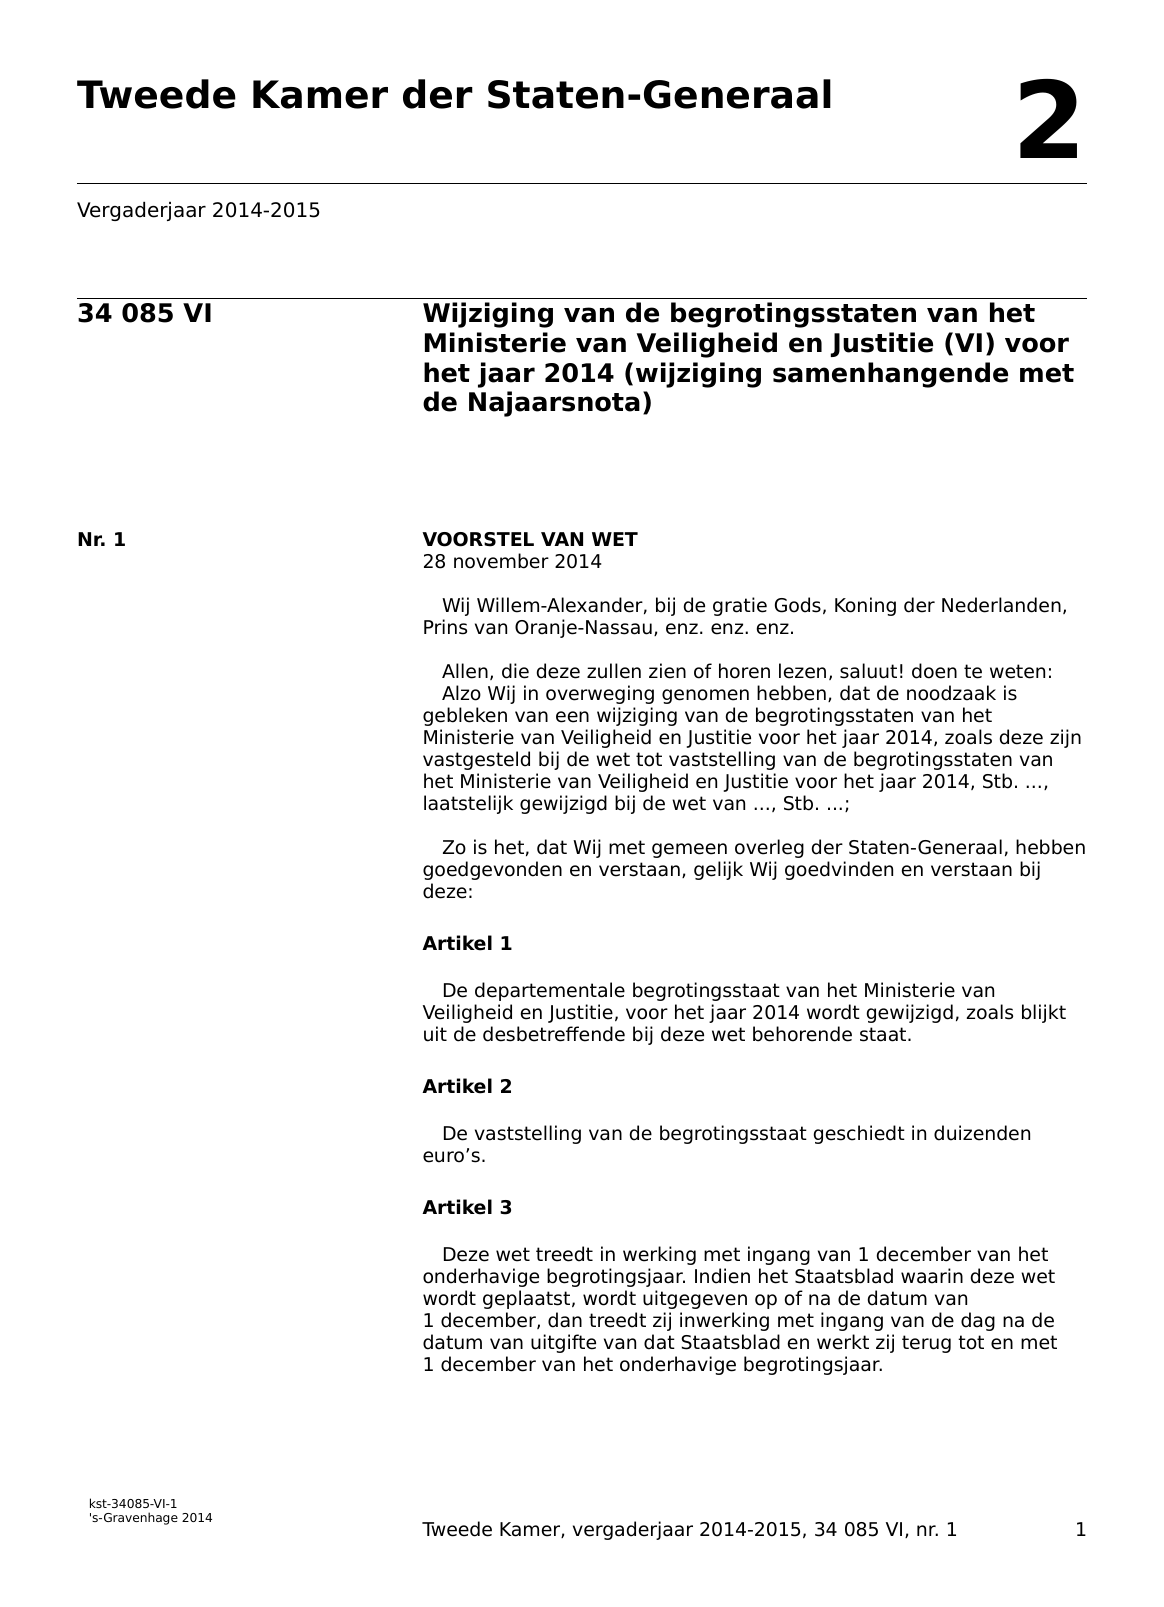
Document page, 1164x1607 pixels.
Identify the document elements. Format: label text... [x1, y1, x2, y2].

text De departementale begrotingsstaat van het Ministerie van Veiligheid en Justitie, voor het jaar 2014 wordt gewijzigd, zoals blijkt uit de desbetreffende bij deze wet behorende staat. [422, 980, 1087, 1046]
text 28 november 2014 [422, 551, 1087, 573]
text 's-Gravenhage 2014 [88, 1511, 323, 1525]
table_cell Vergaderjaar 2014-2015 [77, 184, 1087, 298]
text kst-34085-VI-1 [88, 1497, 323, 1511]
text Allen, die deze zullen zien of horen lezen, saluut! doen te weten: [422, 661, 1087, 683]
table_header 2 [886, 59, 1087, 183]
text Alzo Wij in overweging genomen hebben, dat de noodzaak is gebleken van een wijziging van de begrotingsstaten van het Ministerie van Veiligheid en Justitie voor het jaar 2014, zoals deze zijn vastgesteld bij de wet tot vaststelling van de begrotingsstaten van het Ministerie van Veiligheid en Justitie voor het jaar 2014, Stb. ..., laatstelijk gewijzigd bij de wet van ..., Stb. ...; [422, 683, 1087, 815]
text Zo is het, dat Wij met gemeen overleg der Staten-Generaal, hebben goedgevonden en verstaan, gelijk Wij goedvinden en verstaan bij deze: [422, 837, 1087, 903]
subtitle Artikel 1 [422, 933, 1087, 955]
text Deze wet treedt in werking met ingang van 1 december van het onderhavige begrotingsjaar. Indien het Staatsblad waarin deze wet wordt geplaatst, wordt uitgegeven op of na de datum van 1 december, dan treedt zij inwerking met ingang van de dag na de datum van uitgifte van dat Staatsblad en werkt zij terug tot en met 1 december van het onderhavige begrotingsjaar. [422, 1244, 1087, 1376]
text De vaststelling van de begrotingsstaat geschiedt in duizenden euro’s. [422, 1123, 1087, 1167]
subtitle 34 085 VI Wijziging van de begrotingsstaten van het Ministerie van Veiligheid en Justitie (VI) voor het jaar 2014 (wijziging samenhangende met de Najaarsnota) [77, 299, 1087, 418]
table_header Tweede Kamer der Staten-Generaal [77, 59, 886, 183]
subtitle Artikel 2 [422, 1076, 1087, 1098]
subtitle Artikel 3 [422, 1197, 1087, 1219]
text Wij Willem-Alexander, bij de gratie Gods, Koning der Nederlanden, Prins van Oranje-Nassau, enz. enz. enz. [422, 595, 1087, 639]
subtitle Nr. 1 VOORSTEL VAN WET [77, 529, 1087, 551]
